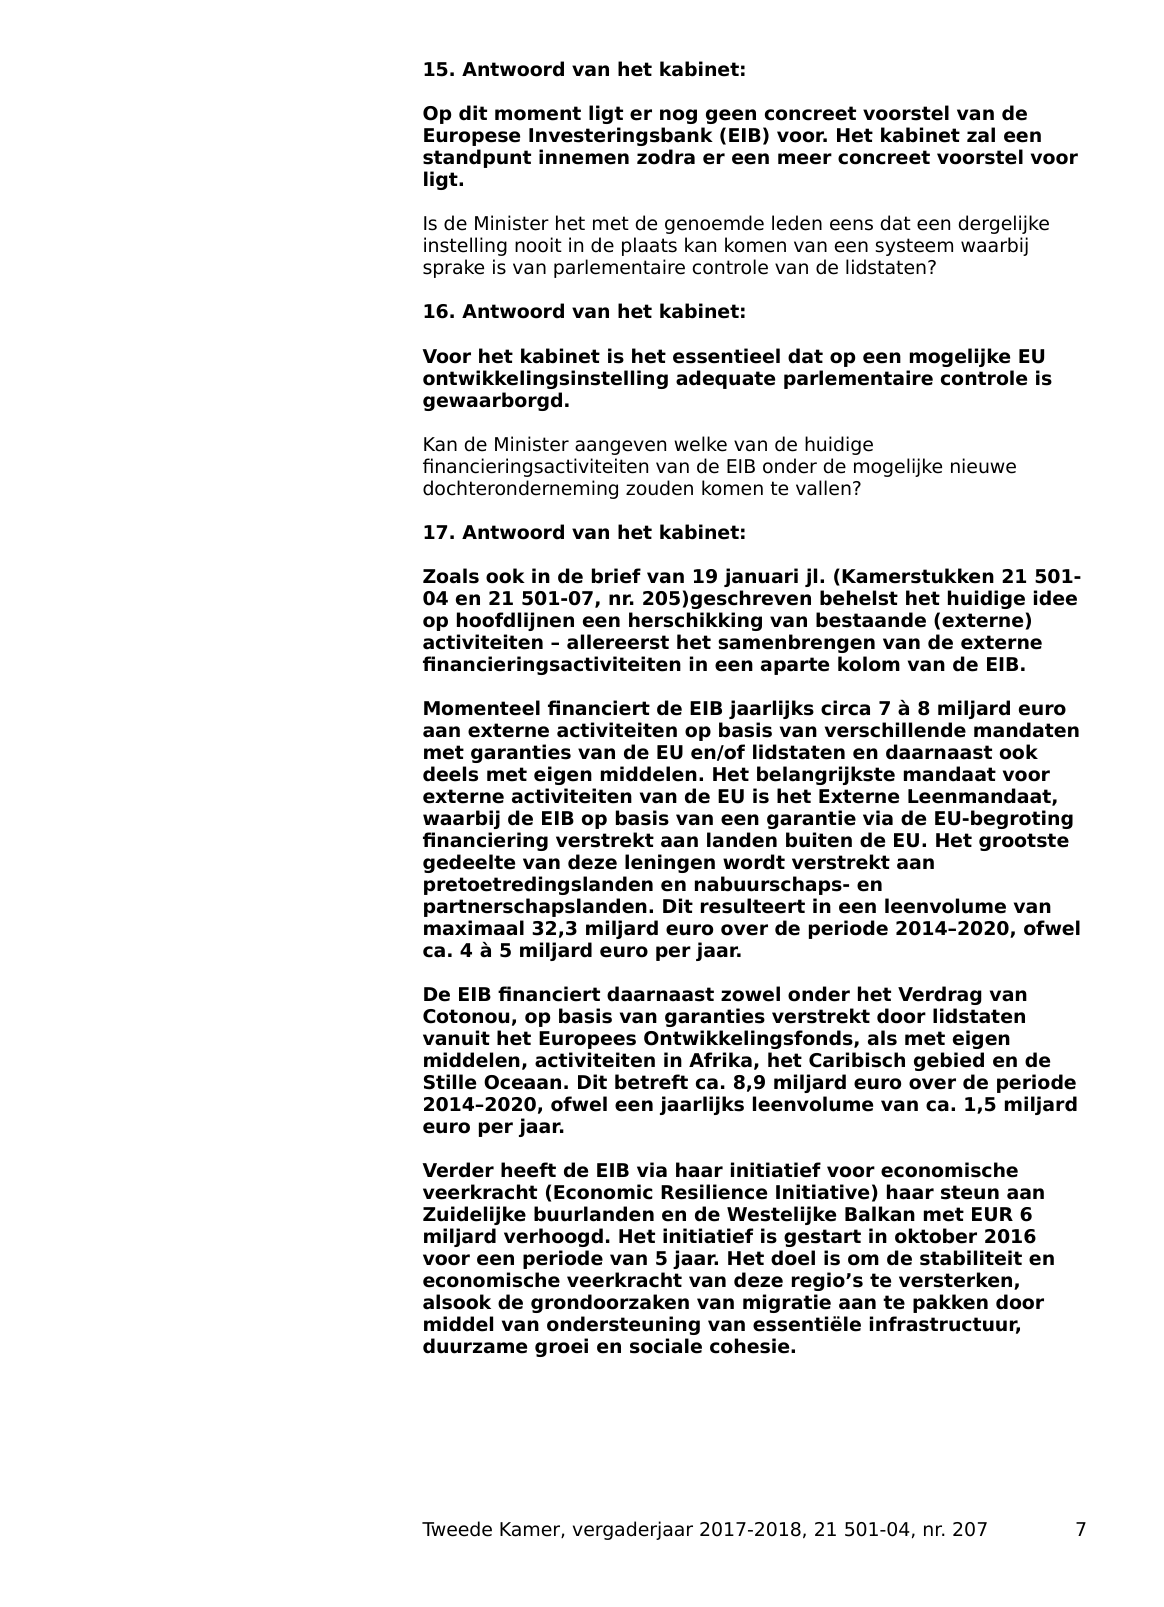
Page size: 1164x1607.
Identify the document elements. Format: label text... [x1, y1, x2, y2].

text Zoals ook in de brief van 19 januari jl. (Kamerstukken 21 501-04 en 21 501-07, nr. 205)geschreven behelst het huidige idee op hoofdlijnen een herschikking van bestaande (externe) activiteiten – allereerst het samenbrengen van de externe financieringsactiviteiten in een aparte kolom van de EIB. [422, 566, 1087, 676]
text Kan de Minister aangeven welke van de huidige financieringsactiviteiten van de EIB onder de mogelijke nieuwe dochteronderneming zouden komen te vallen? [422, 434, 1087, 500]
text Voor het kabinet is het essentieel dat op een mogelijke EU ontwikkelingsinstelling adequate parlementaire controle is gewaarborgd. [422, 346, 1087, 412]
text 16. Antwoord van het kabinet: [422, 301, 1087, 323]
text 17. Antwoord van het kabinet: [422, 522, 1087, 544]
text De EIB financiert daarnaast zowel onder het Verdrag van Cotonou, op basis van garanties verstrekt door lidstaten vanuit het Europees Ontwikkelingsfonds, als met eigen middelen, activiteiten in Afrika, het Caribisch gebied en de Stille Oceaan. Dit betreft ca. 8,9 miljard euro over de periode 2014–2020, ofwel een jaarlijks leenvolume van ca. 1,5 miljard euro per jaar. [422, 984, 1087, 1138]
text Op dit moment ligt er nog geen concreet voorstel van de Europese Investeringsbank (EIB) voor. Het kabinet zal een standpunt innemen zodra er een meer concreet voorstel voor ligt. [422, 103, 1087, 191]
text 15. Antwoord van het kabinet: [422, 59, 1087, 81]
text Is de Minister het met de genoemde leden eens dat een dergelijke instelling nooit in de plaats kan komen van een systeem waarbij sprake is van parlementaire controle van de lidstaten? [422, 213, 1087, 279]
text Momenteel financiert de EIB jaarlijks circa 7 à 8 miljard euro aan externe activiteiten op basis van verschillende mandaten met garanties van de EU en/of lidstaten en daarnaast ook deels met eigen middelen. Het belangrijkste mandaat voor externe activiteiten van de EU is het Externe Leenmandaat, waarbij de EIB op basis van een garantie via de EU-begroting financiering verstrekt aan landen buiten de EU. Het grootste gedeelte van deze leningen wordt verstrekt aan pretoetredingslanden en nabuurschaps- en partnerschapslanden. Dit resulteert in een leenvolume van maximaal 32,3 miljard euro over de periode 2014–2020, ofwel ca. 4 à 5 miljard euro per jaar. [422, 698, 1087, 962]
text Verder heeft de EIB via haar initiatief voor economische veerkracht (Economic Resilience Initiative) haar steun aan Zuidelijke buurlanden en de Westelijke Balkan met EUR 6 miljard verhoogd. Het initiatief is gestart in oktober 2016 voor een periode van 5 jaar. Het doel is om de stabiliteit en economische veerkracht van deze regio’s te versterken, alsook de grondoorzaken van migratie aan te pakken door middel van ondersteuning van essentiële infrastructuur, duurzame groei en sociale cohesie. [422, 1160, 1087, 1358]
